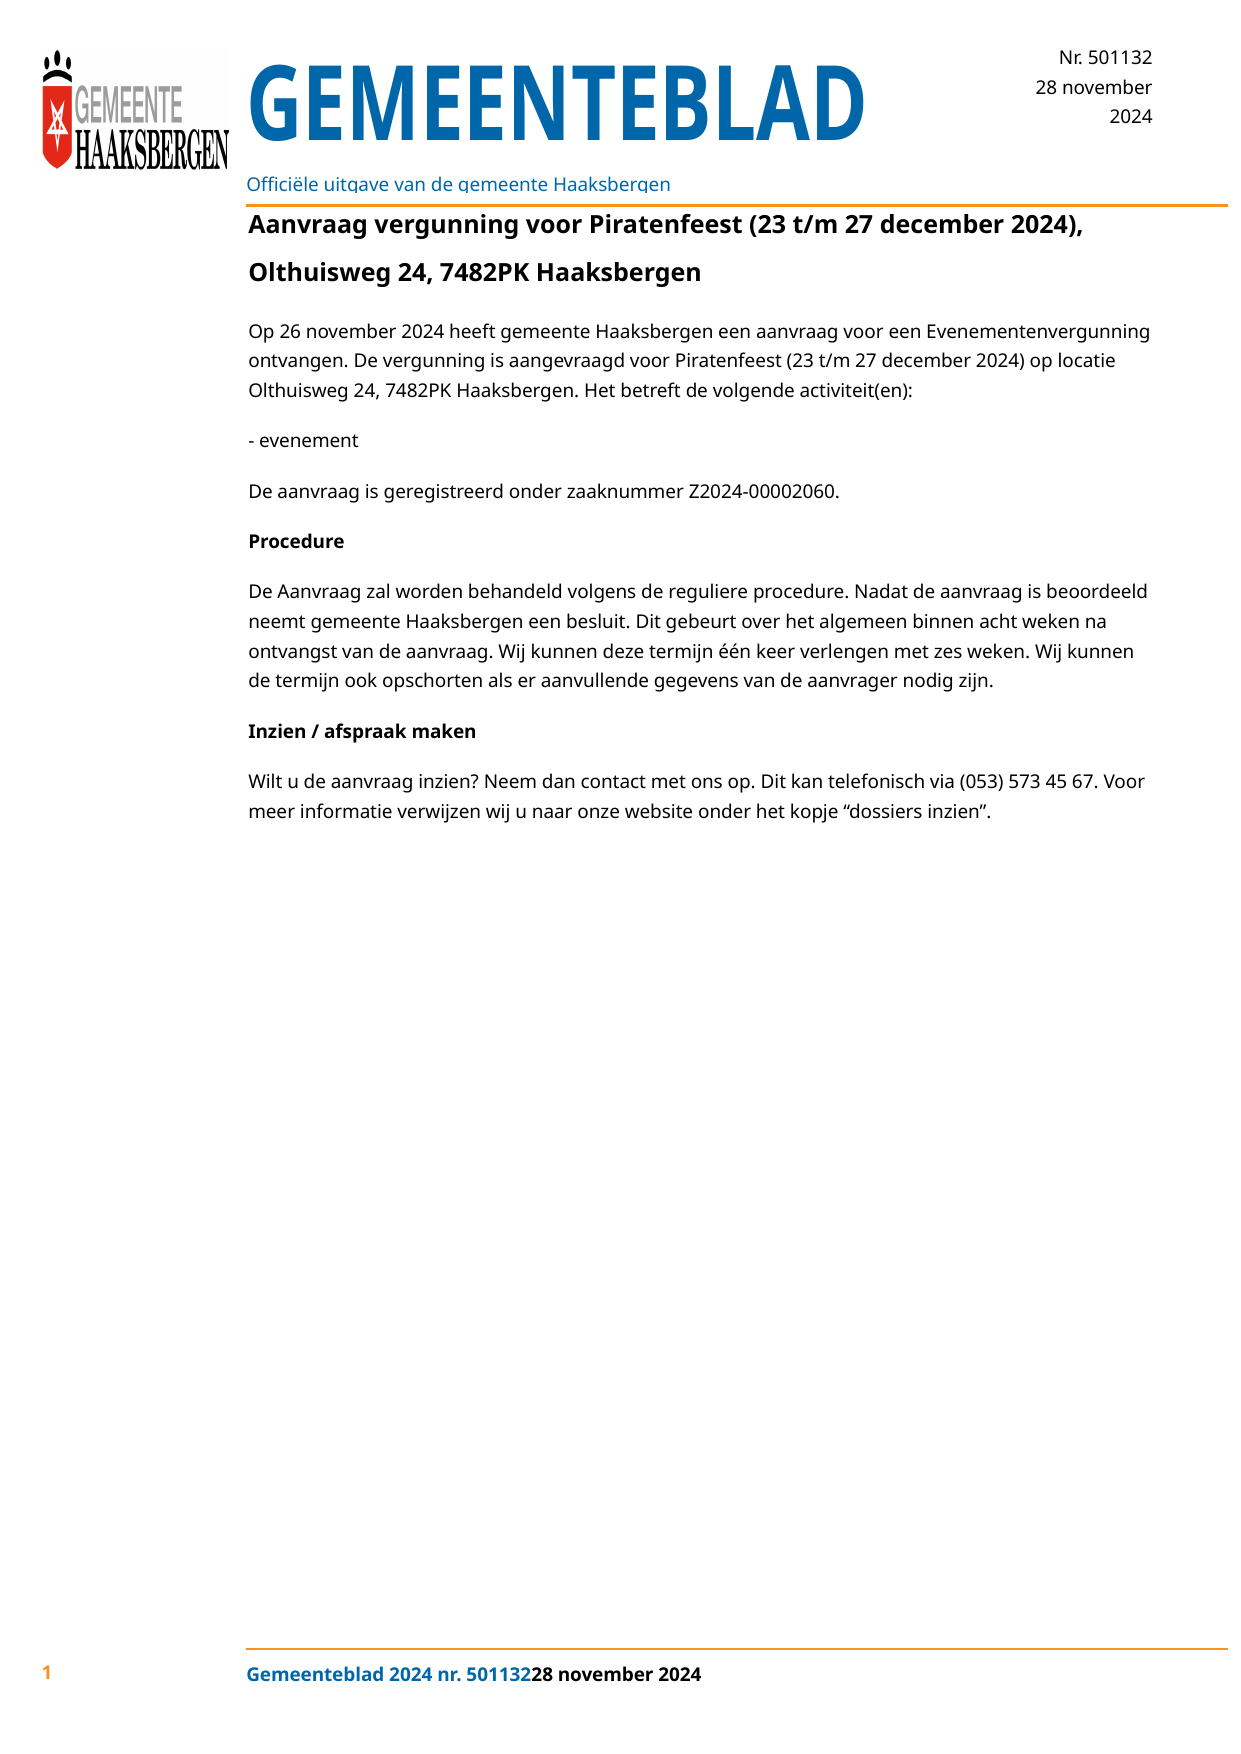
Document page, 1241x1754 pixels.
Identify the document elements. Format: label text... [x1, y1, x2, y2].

text De Aanvraag zal worden behandeld volgens de reguliere procedure. Nadat de aanvraag is beoordeeld neemt gemeente Haaksbergen een besluit. Dit gebeurt over het algemeen binnen acht weken na ontvangst van de aanvraag. Wij kunnen deze termijn één keer verlengen met zes weken. Wij kunnen de termijn ook opschorten als er aanvullende gegevens van de aanvrager nodig zijn. [248, 579, 1152, 693]
text Wilt u de aanvraag inzien? Neem dan contact met ons op. Dit kan telefonisch via (053) 573 45 67. Voor meer informatie verwijzen wij u naar onze website onder het kopje “dossiers inzien”. [248, 768, 1152, 824]
text Inzien / afspraak maken [248, 718, 1152, 744]
text Op 26 november 2024 heeft gemeente Haaksbergen een aanvraag voor een Evenementenvergunning ontvangen. De vergunning is aangevraagd voor Piratenfeest (23 t/m 27 december 2024) op locatie Olthuisweg 24, 7482PK Haaksbergen. Het betreft de volgende activiteit(en): [248, 318, 1152, 403]
picture [41, 47, 231, 172]
text - evenement [248, 427, 1152, 453]
text Procedure [248, 528, 1152, 554]
text Aanvraag vergunning voor Piratenfeest (23 t/m 27 december 2024), Olthuisweg 24, 7482PK Haaksbergen [248, 207, 1152, 288]
text De aanvraag is geregistreerd onder zaaknummer Z2024-00002060. [248, 478, 1152, 504]
